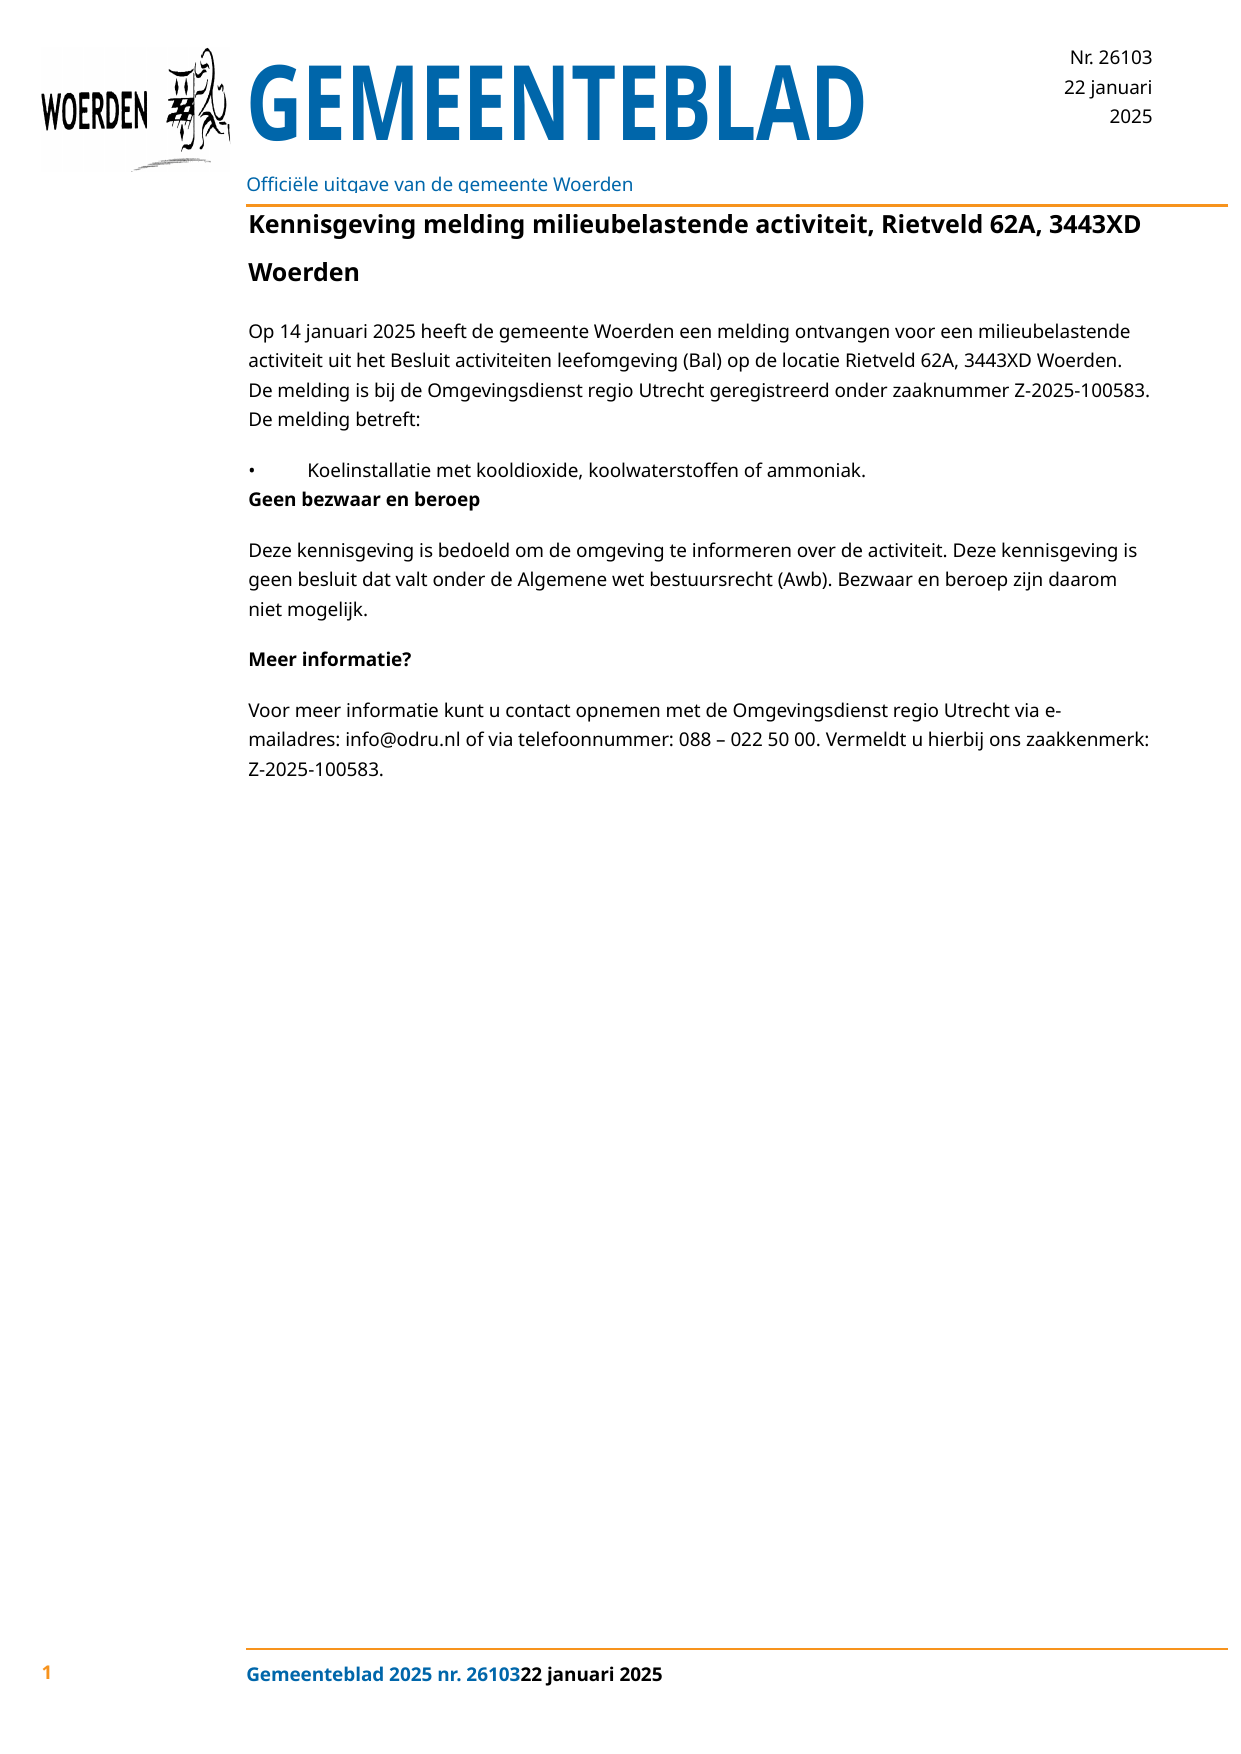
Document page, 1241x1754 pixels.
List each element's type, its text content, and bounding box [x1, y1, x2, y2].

list Koelinstallatie met kooldioxide, koolwaterstoffen of ammoniak. [248, 457, 1152, 483]
picture [41, 47, 231, 172]
text Deze kennisgeving is bedoeld om de omgeving te informeren over de activiteit. Deze kennisgeving is geen besluit dat valt onder de Algemene wet bestuursrecht (Awb). Bezwaar en beroep zijn daarom niet mogelijk. [248, 537, 1152, 622]
text Voor meer informatie kunt u contact opnemen met de Omgevingsdienst regio Utrecht via e-mailadres: info@odru.nl of via telefoonnummer: 088 – 022 50 00. Vermeldt u hierbij ons zaakkenmerk: Z-2025-100583. [248, 697, 1152, 782]
text Op 14 januari 2025 heeft de gemeente Woerden een melding ontvangen voor een milieubelastende activiteit uit het Besluit activiteiten leefomgeving (Bal) op de locatie Rietveld 62A, 3443XD Woerden. De melding is bij de Omgevingsdienst regio Utrecht geregistreerd onder zaaknummer Z-2025-100583. De melding betreft: [248, 318, 1152, 432]
text Geen bezwaar en beroep [248, 487, 1152, 512]
text Meer informatie? [248, 647, 1152, 672]
text Kennisgeving melding milieubelastende activiteit, Rietveld 62A, 3443XD Woerden [248, 207, 1152, 288]
